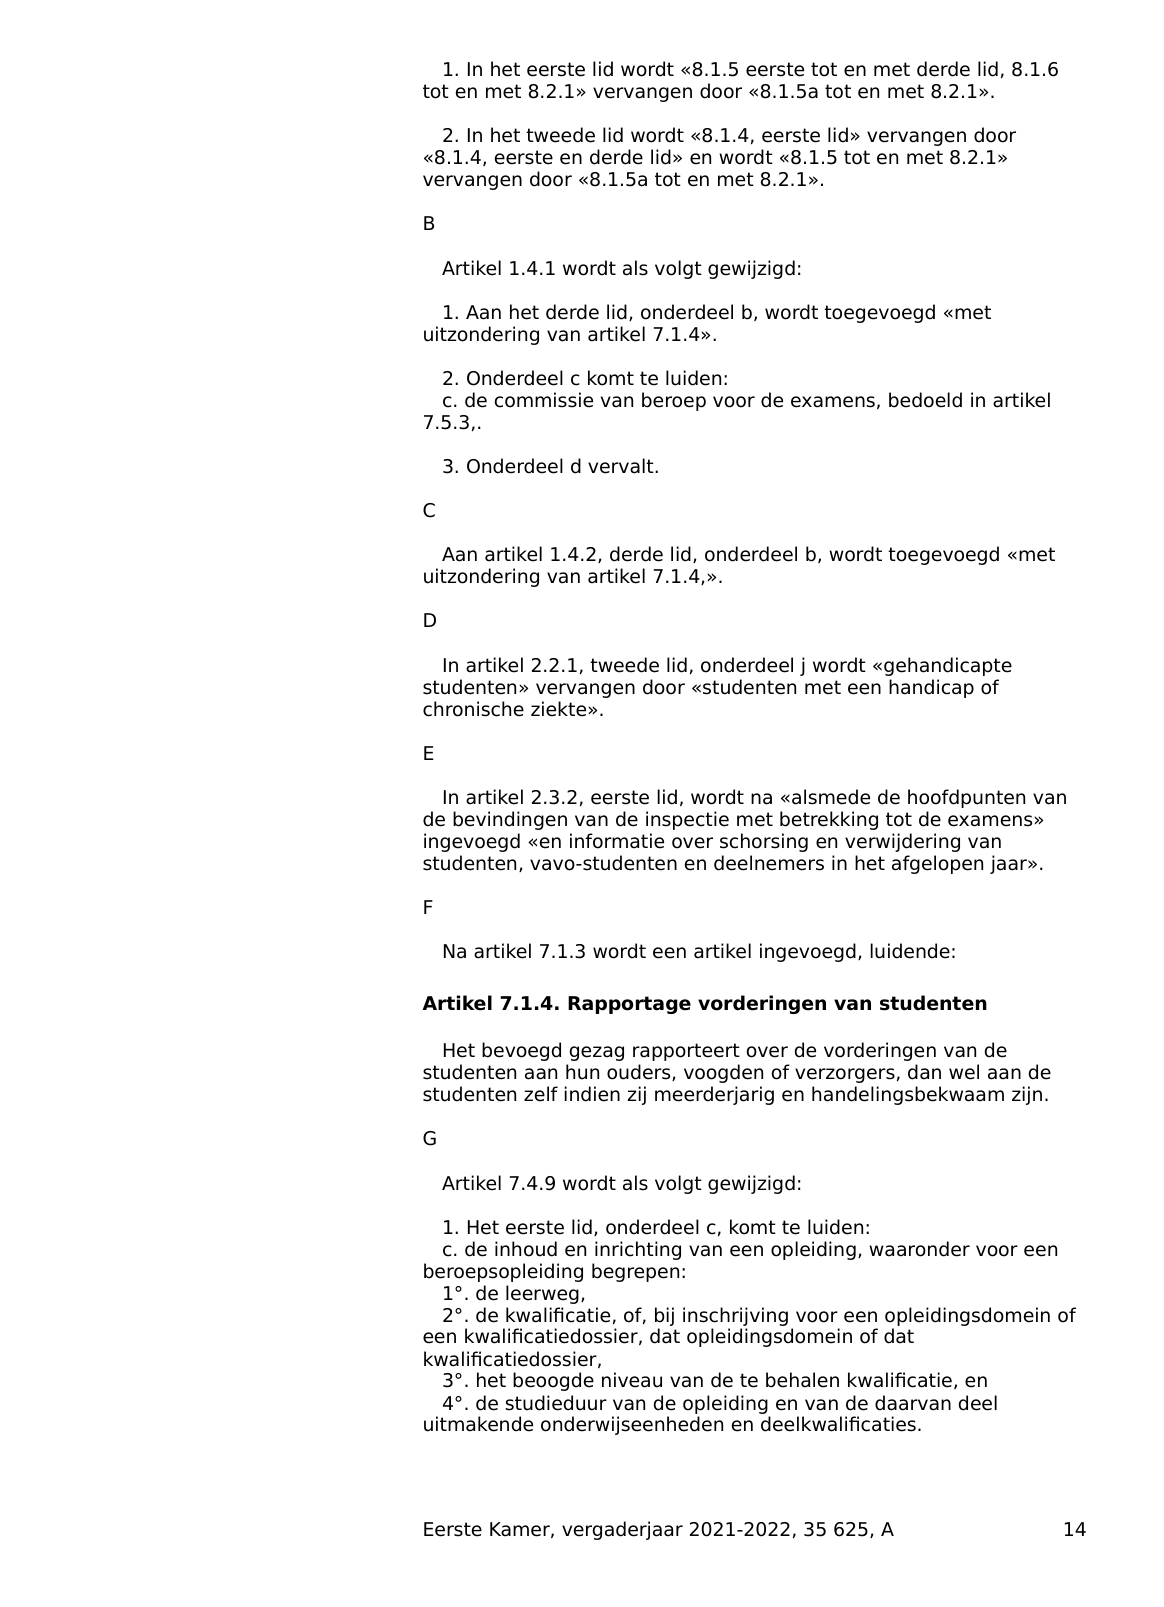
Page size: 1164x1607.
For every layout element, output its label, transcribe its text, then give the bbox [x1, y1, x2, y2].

text C [422, 500, 1087, 522]
text 2°. de kwalificatie, of, bij inschrijving voor een opleidingsdomein of een kwalificatiedossier, dat opleidingsdomein of dat kwalificatiedossier, [422, 1304, 1087, 1370]
text Aan artikel 1.4.2, derde lid, onderdeel b, wordt toegevoegd «met uitzondering van artikel 7.1.4,». [422, 544, 1087, 588]
text 2. Onderdeel c komt te luiden: [422, 368, 1087, 390]
text In artikel 2.3.2, eerste lid, wordt na «alsmede de hoofdpunten van de bevindingen van de inspectie met betrekking tot de examens» ingevoegd «en informatie over schorsing en verwijdering van studenten, vavo-studenten en deelnemers in het afgelopen jaar». [422, 787, 1087, 875]
text Artikel 1.4.1 wordt als volgt gewijzigd: [422, 257, 1087, 279]
text 1. Het eerste lid, onderdeel c, komt te luiden: [422, 1217, 1087, 1238]
text Na artikel 7.1.3 wordt een artikel ingevoegd, luidende: [422, 941, 1087, 963]
text In artikel 2.2.1, tweede lid, onderdeel j wordt «gehandicapte studenten» vervangen door «studenten met een handicap of chronische ziekte». [422, 654, 1087, 721]
text 1. Aan het derde lid, onderdeel b, wordt toegevoegd «met uitzondering van artikel 7.1.4». [422, 302, 1087, 346]
text 1. In het eerste lid wordt «8.1.5 eerste tot en met derde lid, 8.1.6 tot en met 8.2.1» vervangen door «8.1.5a tot en met 8.2.1». [422, 59, 1087, 103]
text F [422, 897, 1087, 919]
text 3. Onderdeel d vervalt. [422, 456, 1087, 478]
text c. de inhoud en inrichting van een opleiding, waaronder voor een beroepsopleiding begrepen: [422, 1238, 1087, 1282]
text G [422, 1128, 1087, 1150]
text E [422, 743, 1087, 765]
text 1°. de leerweg, [422, 1282, 1087, 1304]
text Het bevoegd gezag rapporteert over de vorderingen van de studenten aan hun ouders, voogden of verzorgers, dan wel aan de studenten zelf indien zij meerderjarig en handelingsbekwaam zijn. [422, 1040, 1087, 1106]
text B [422, 213, 1087, 235]
subtitle Artikel 7.1.4. Rapportage vorderingen van studenten [422, 993, 1087, 1015]
text 4°. de studieduur van de opleiding en van de daarvan deel uitmakende onderwijseenheden en deelkwalificaties. [422, 1392, 1087, 1436]
text 3°. het beoogde niveau van de te behalen kwalificatie, en [422, 1370, 1087, 1392]
text 2. In het tweede lid wordt «8.1.4, eerste lid» vervangen door «8.1.4, eerste en derde lid» en wordt «8.1.5 tot en met 8.2.1» vervangen door «8.1.5a tot en met 8.2.1». [422, 125, 1087, 191]
text c. de commissie van beroep voor de examens, bedoeld in artikel 7.5.3,. [422, 390, 1087, 434]
text Artikel 7.4.9 wordt als volgt gewijzigd: [422, 1172, 1087, 1194]
text D [422, 610, 1087, 632]
